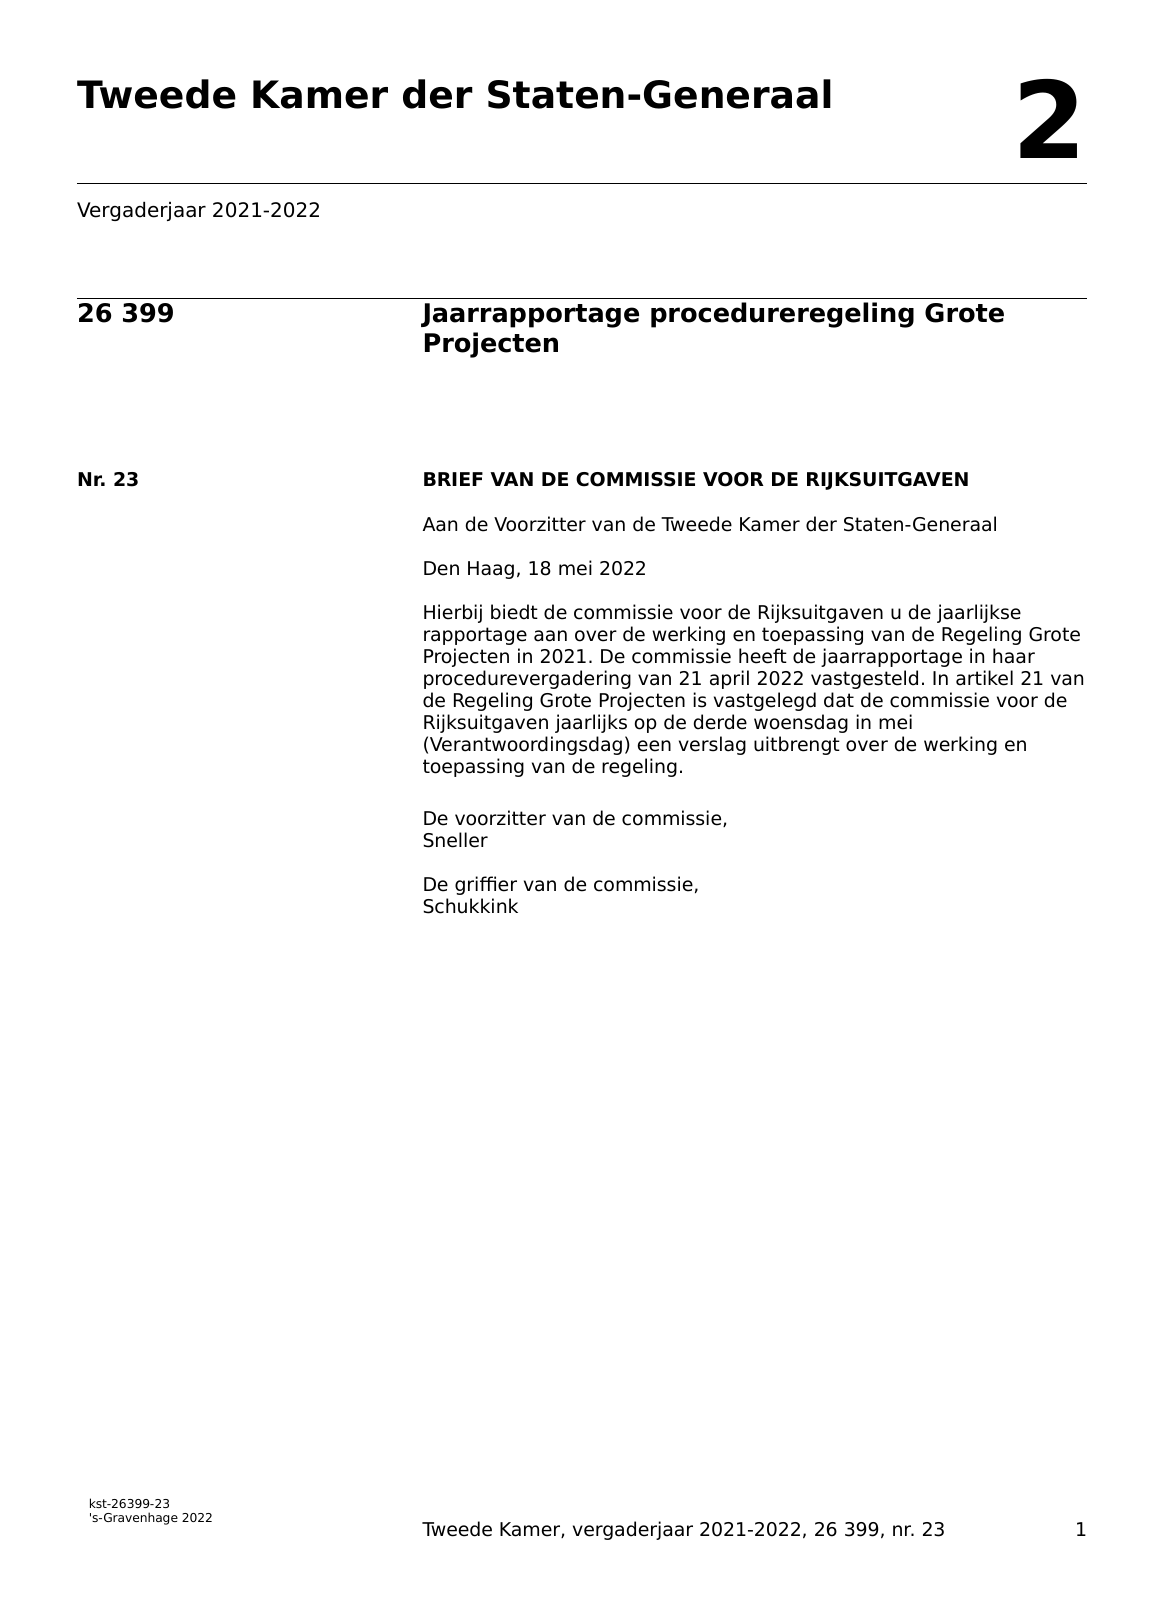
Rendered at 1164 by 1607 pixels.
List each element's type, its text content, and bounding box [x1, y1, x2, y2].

text De griffier van de commissie, Schukkink [422, 874, 1087, 918]
table_cell Vergaderjaar 2021-2022 [77, 184, 1087, 298]
text 's-Gravenhage 2022 [88, 1511, 323, 1525]
text Hierbij biedt de commissie voor de Rijksuitgaven u de jaarlijkse rapportage aan over de werking en toepassing van de Regeling Grote Projecten in 2021. De commissie heeft de jaarrapportage in haar procedurevergadering van 21 april 2022 vastgesteld. In artikel 21 van de Regeling Grote Projecten is vastgelegd dat de commissie voor de Rijksuitgaven jaarlijks op de derde woensdag in mei (Verantwoordingsdag) een verslag uitbrengt over de werking en toepassing van de regeling. [422, 602, 1087, 778]
subtitle 26 399 Jaarrapportage procedureregeling Grote Projecten [77, 299, 1087, 358]
text De voorzitter van de commissie, Sneller [422, 808, 1087, 852]
table_header Tweede Kamer der Staten-Generaal [77, 59, 886, 183]
text Aan de Voorzitter van de Tweede Kamer der Staten-Generaal [422, 513, 1087, 536]
text kst-26399-23 [88, 1497, 323, 1511]
text Den Haag, 18 mei 2022 [422, 558, 1087, 580]
table_header 2 [886, 59, 1087, 183]
subtitle Nr. 23 BRIEF VAN DE COMMISSIE VOOR DE RIJKSUITGAVEN [77, 469, 1087, 491]
